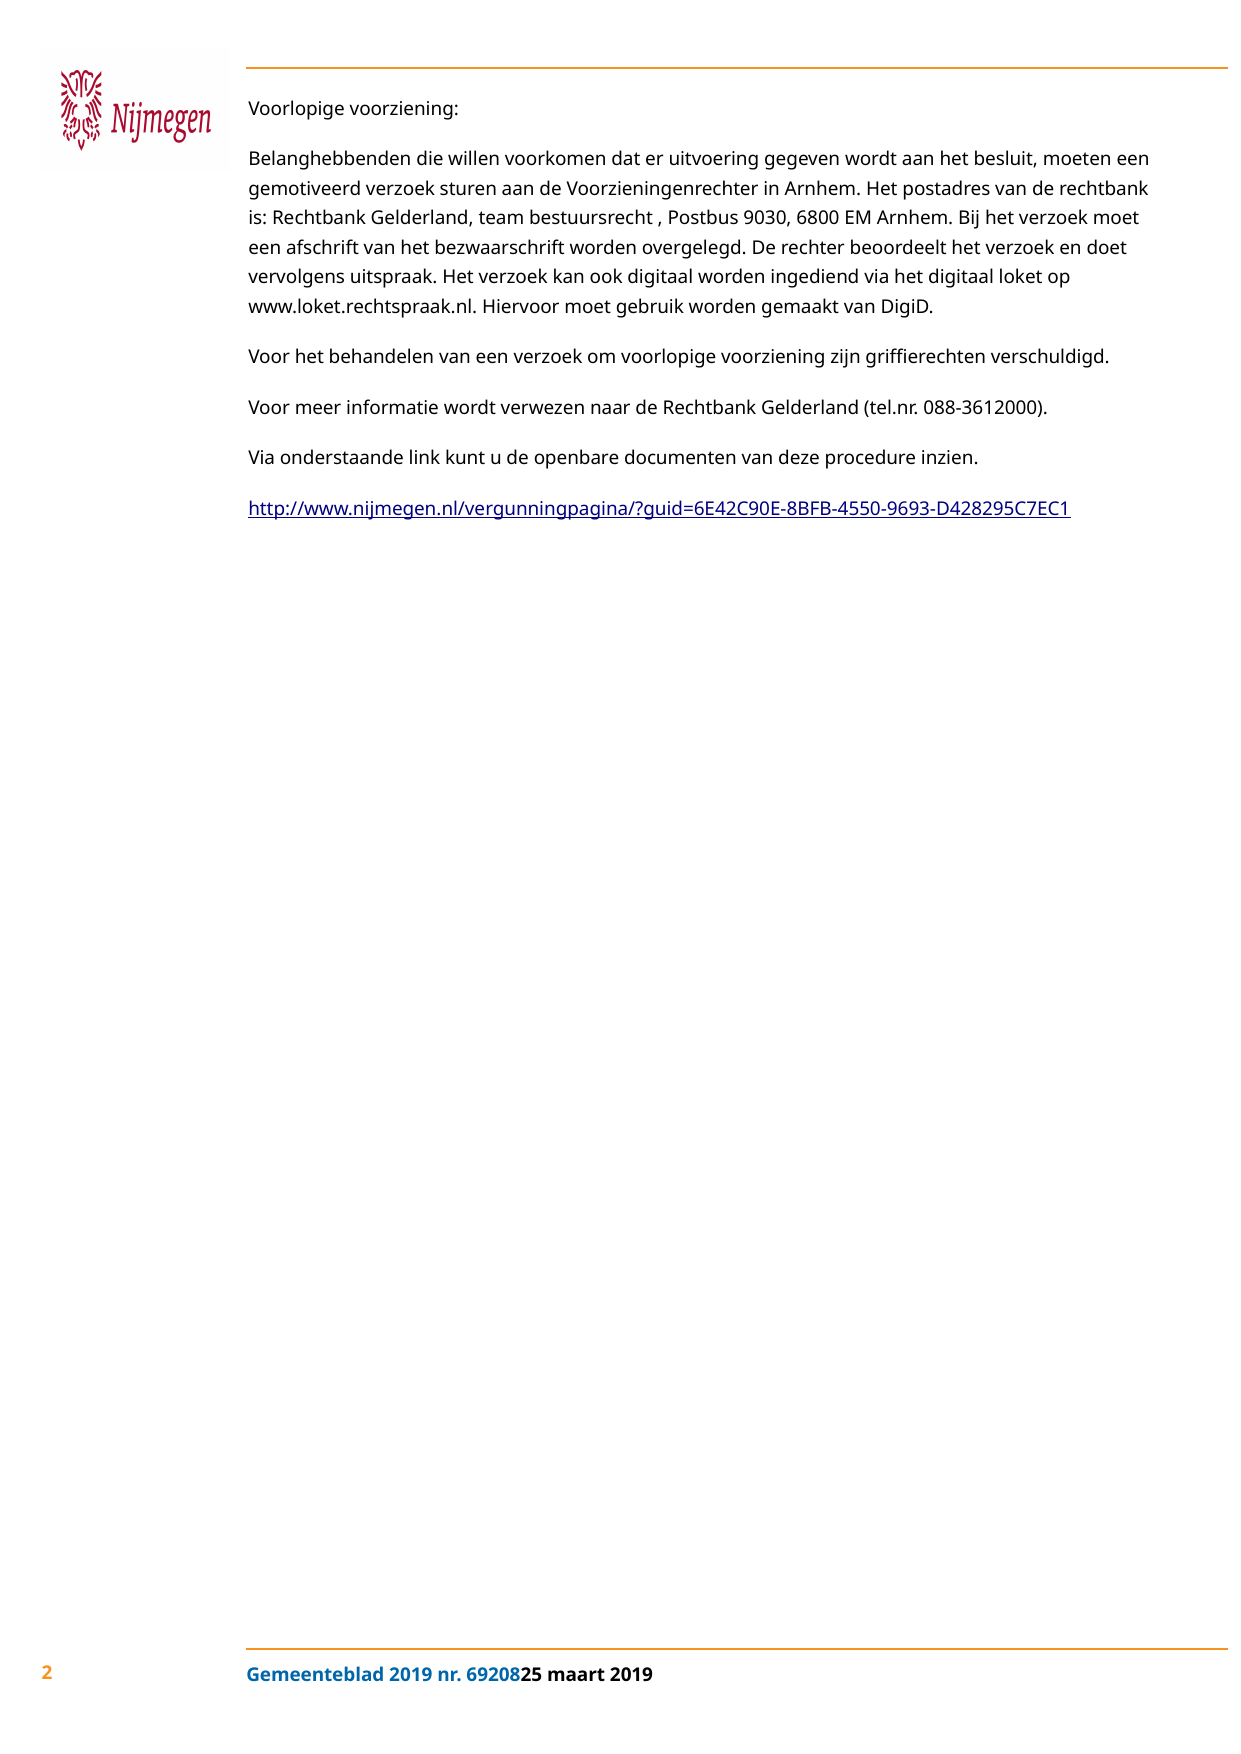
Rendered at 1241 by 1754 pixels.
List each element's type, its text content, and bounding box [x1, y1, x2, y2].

text Voorlopige voorziening: [248, 95, 1152, 121]
text Voor meer informatie wordt verwezen naar de Rechtbank Gelderland (tel.nr. 088-3612000). [248, 394, 1152, 420]
text Voor het behandelen van een verzoek om voorlopige voorziening zijn griffierechten verschuldigd. [248, 343, 1152, 369]
text Via onderstaande link kunt u de openbare documenten van deze procedure inzien. [248, 444, 1152, 470]
picture [41, 47, 231, 172]
text http://www.nijmegen.nl/vergunningpagina/?guid=6E42C90E-8BFB-4550-9693-D428295C7EC1 [248, 495, 1152, 521]
text Belanghebbenden die willen voorkomen dat er uitvoering gegeven wordt aan het besluit, moeten een gemotiveerd verzoek sturen aan de Voorzieningenrechter in Arnhem. Het postadres van de rechtbank is: Rechtbank Gelderland, team bestuursrecht , Postbus 9030, 6800 EM Arnhem. Bij het verzoek moet een afschrift van het bezwaarschrift worden overgelegd. De rechter beoordeelt het verzoek en doet vervolgens uitspraak. Het verzoek kan ook digitaal worden ingediend via het digitaal loket op www.loket.rechtspraak.nl. Hiervoor moet gebruik worden gemaakt van DigiD. [248, 145, 1152, 319]
